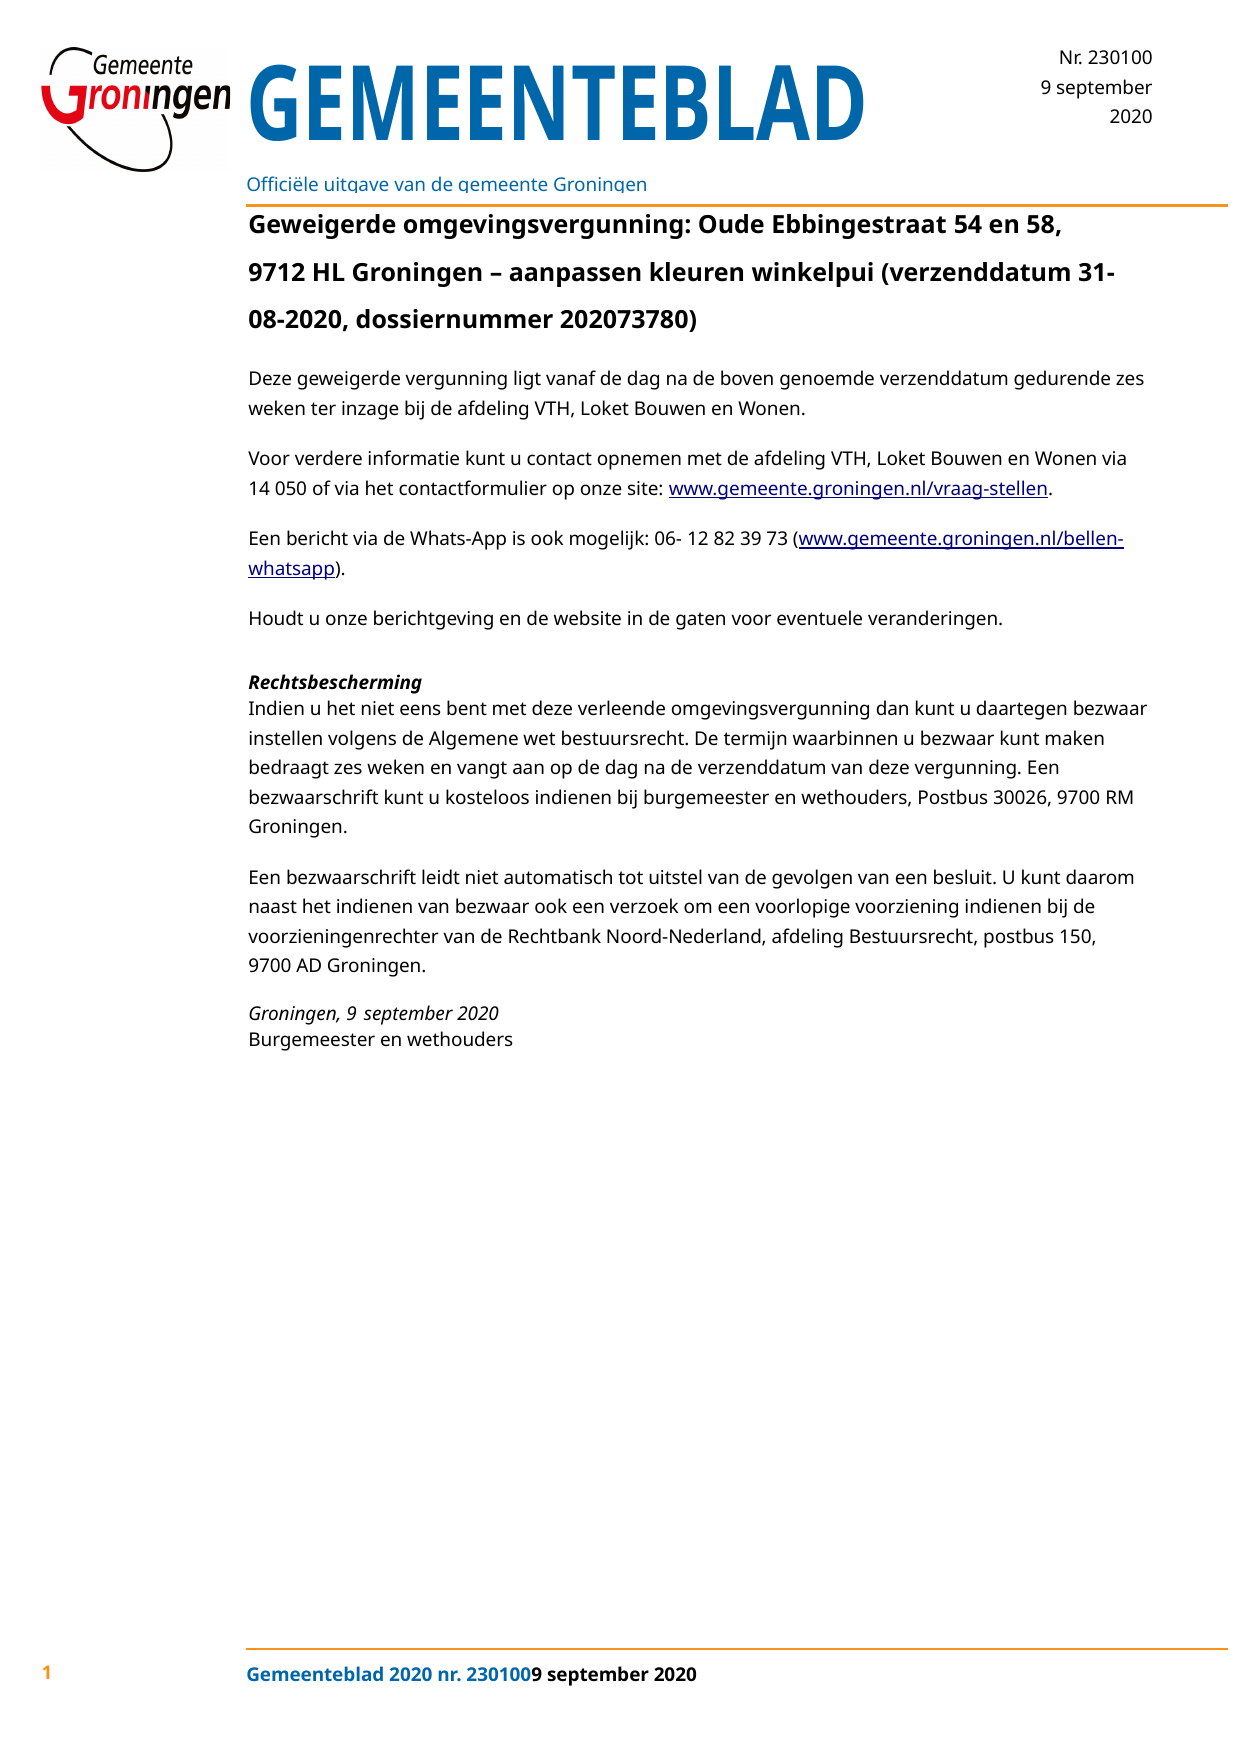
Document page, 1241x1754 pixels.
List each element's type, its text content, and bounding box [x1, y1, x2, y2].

text Groningen, 9 september 2020 [248, 1001, 1152, 1026]
text Rechtsbescherming [248, 669, 1152, 695]
picture [41, 47, 231, 172]
text Geweigerde omgevingsvergunning: Oude Ebbingestraat 54 en 58, 9712 HL Groningen – aanpassen kleuren winkelpui (verzenddatum 31-08-2020, dossiernummer 202073780) [248, 207, 1152, 336]
text Houdt u onze berichtgeving en de website in de gaten voor eventuele veranderingen. [248, 606, 1152, 631]
text Voor verdere informatie kunt u contact opnemen met de afdeling VTH, Loket Bouwen en Wonen via 14 050 of via het contactformulier op onze site: www.gemeente.groningen.nl/vraag-stellen. [248, 446, 1152, 501]
text Burgemeester en wethouders [248, 1026, 1152, 1052]
text Een bezwaarschrift leidt niet automatisch tot uitstel van de gevolgen van een besluit. U kunt daarom naast het indienen van bezwaar ook een verzoek om een voorlopige voorziening indienen bij de voorzieningenrechter van de Rechtbank Noord-Nederland, afdeling Bestuursrecht, postbus 150, 9700 AD Groningen. [248, 864, 1152, 978]
text Een bericht via de Whats-App is ook mogelijk: 06- 12 82 39 73 (www.gemeente.groningen.nl/bellen-whatsapp). [248, 526, 1152, 581]
text Indien u het niet eens bent met deze verleende omgevingsvergunning dan kunt u daartegen bezwaar instellen volgens de Algemene wet bestuursrecht. De termijn waarbinnen u bezwaar kunt maken bedraagt zes weken en vangt aan op de dag na de verzenddatum van deze vergunning. Een bezwaarschrift kunt u kosteloos indienen bij burgemeester en wethouders, Postbus 30026, 9700 RM Groningen. [248, 695, 1152, 839]
text Deze geweigerde vergunning ligt vanaf de dag na de boven genoemde verzenddatum gedurende zes weken ter inzage bij de afdeling VTH, Loket Bouwen en Wonen. [248, 366, 1152, 421]
